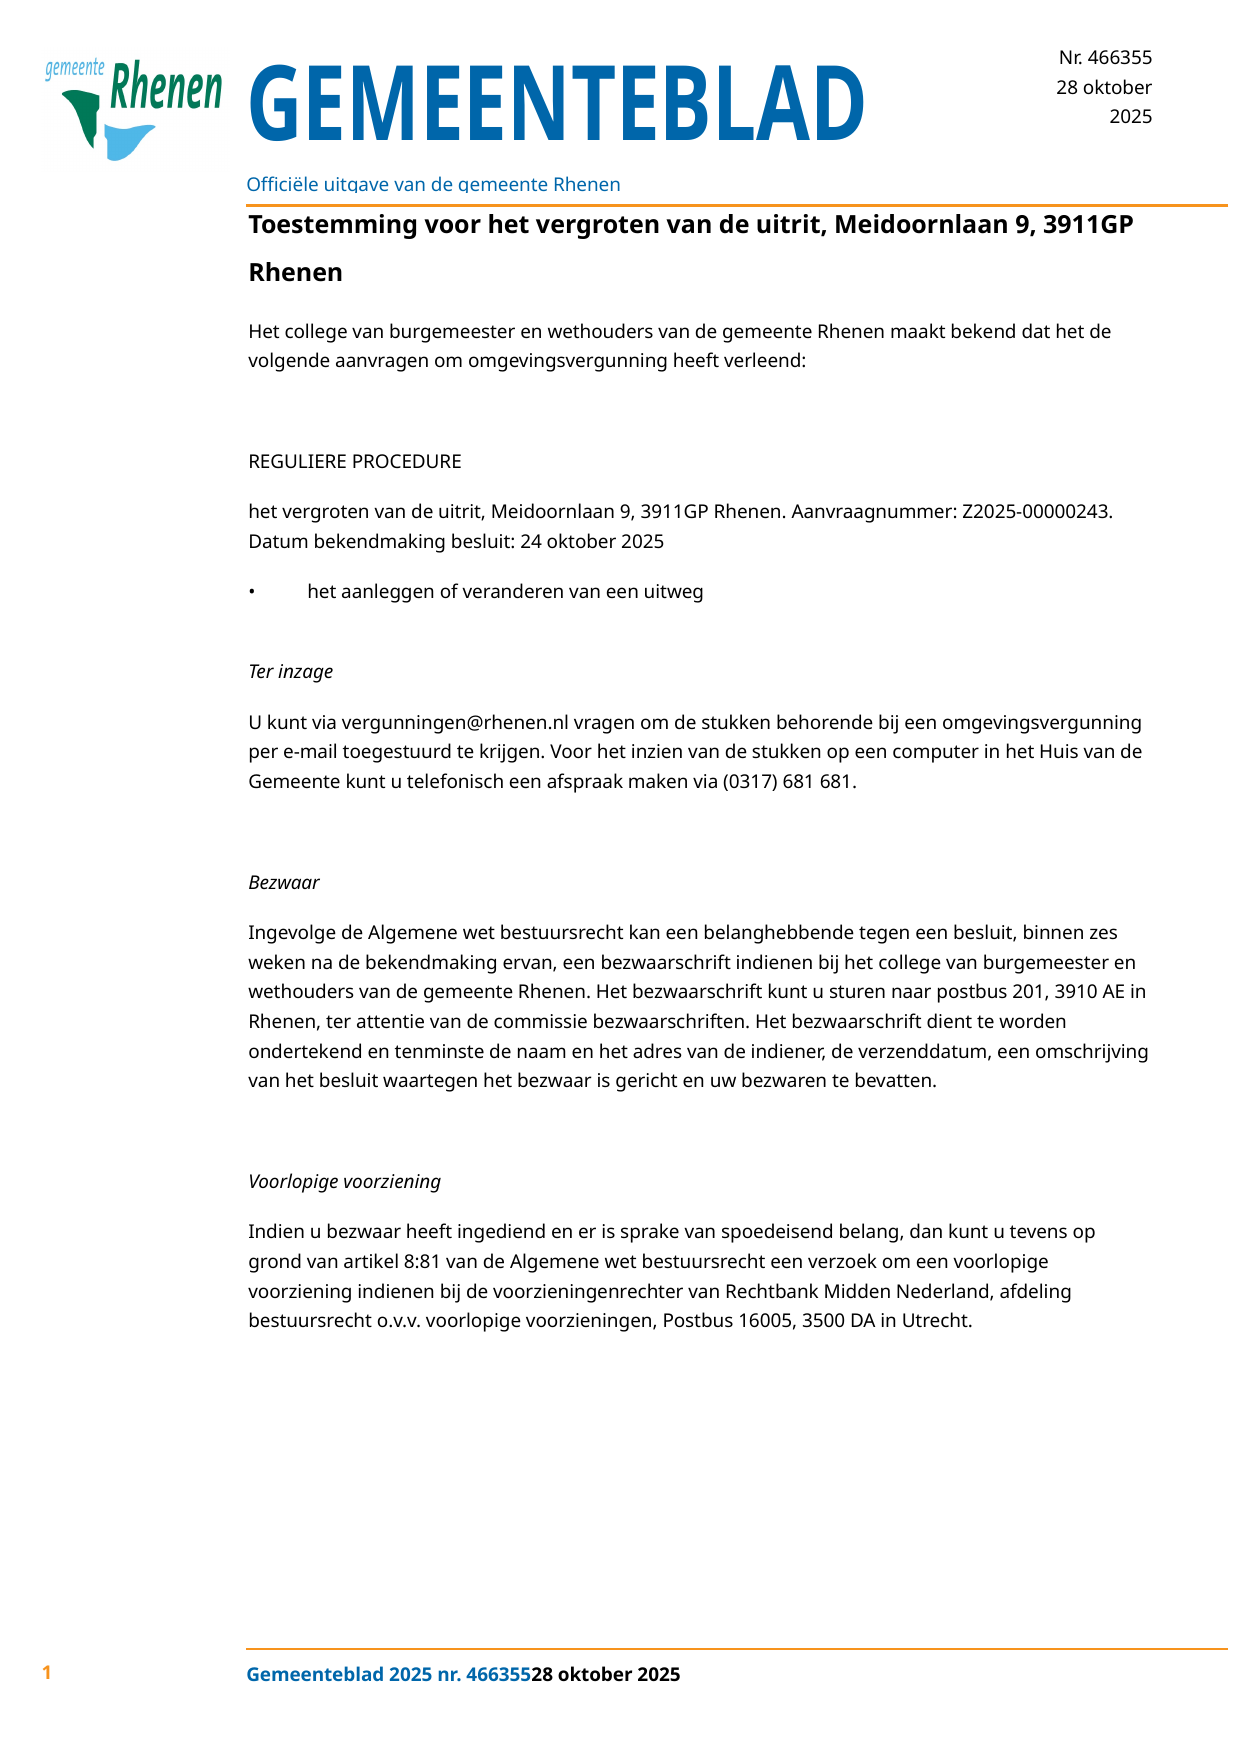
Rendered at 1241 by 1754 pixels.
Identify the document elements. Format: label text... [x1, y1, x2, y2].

text Het college van burgemeester en wethouders van de gemeente Rhenen maakt bekend dat het de volgende aanvragen om omgevingsvergunning heeft verleend: [248, 318, 1152, 373]
list het aanleggen of veranderen van een uitweg [248, 579, 1152, 604]
text Voorlopige voorziening [248, 1168, 1152, 1194]
text Ingevolge de Algemene wet bestuursrecht kan een belanghebbende tegen een besluit, binnen zes weken na de bekendmaking ervan, een bezwaarschrift indienen bij het college van burgemeester en wethouders van de gemeente Rhenen. Het bezwaarschrift kunt u sturen naar postbus 201, 3910 AE in Rhenen, ter attentie van de commissie bezwaarschriften. Het bezwaarschrift dient te worden ondertekend en tenminste de naam en het adres van de indiener, de verzenddatum, een omschrijving van het besluit waartegen het bezwaar is gericht en uw bezwaren te bevatten. [248, 919, 1152, 1093]
text Bezwaar [248, 869, 1152, 895]
text Ter inzage [248, 659, 1152, 684]
text het vergroten van de uitrit, Meidoornlaan 9, 3911GP Rhenen. Aanvraagnummer: Z2025-00000243. Datum bekendmaking besluit: 24 oktober 2025 [248, 499, 1152, 554]
text REGULIERE PROCEDURE [248, 448, 1152, 474]
text Toestemming voor het vergroten van de uitrit, Meidoornlaan 9, 3911GP Rhenen [248, 207, 1152, 288]
picture [41, 47, 231, 172]
text Indien u bezwaar heeft ingediend en er is sprake van spoedeisend belang, dan kunt u tevens op grond van artikel 8:81 van de Algemene wet bestuursrecht een verzoek om een voorlopige voorziening indienen bij de voorzieningenrechter van Rechtbank Midden Nederland, afdeling bestuursrecht o.v.v. voorlopige voorzieningen, Postbus 16005, 3500 DA in Utrecht. [248, 1219, 1152, 1333]
text U kunt via vergunningen@rhenen.nl vragen om de stukken behorende bij een omgevingsvergunning per e-mail toegestuurd te krijgen. Voor het inzien van de stukken op een computer in het Huis van de Gemeente kunt u telefonisch een afspraak maken via (0317) 681 681. [248, 709, 1152, 794]
